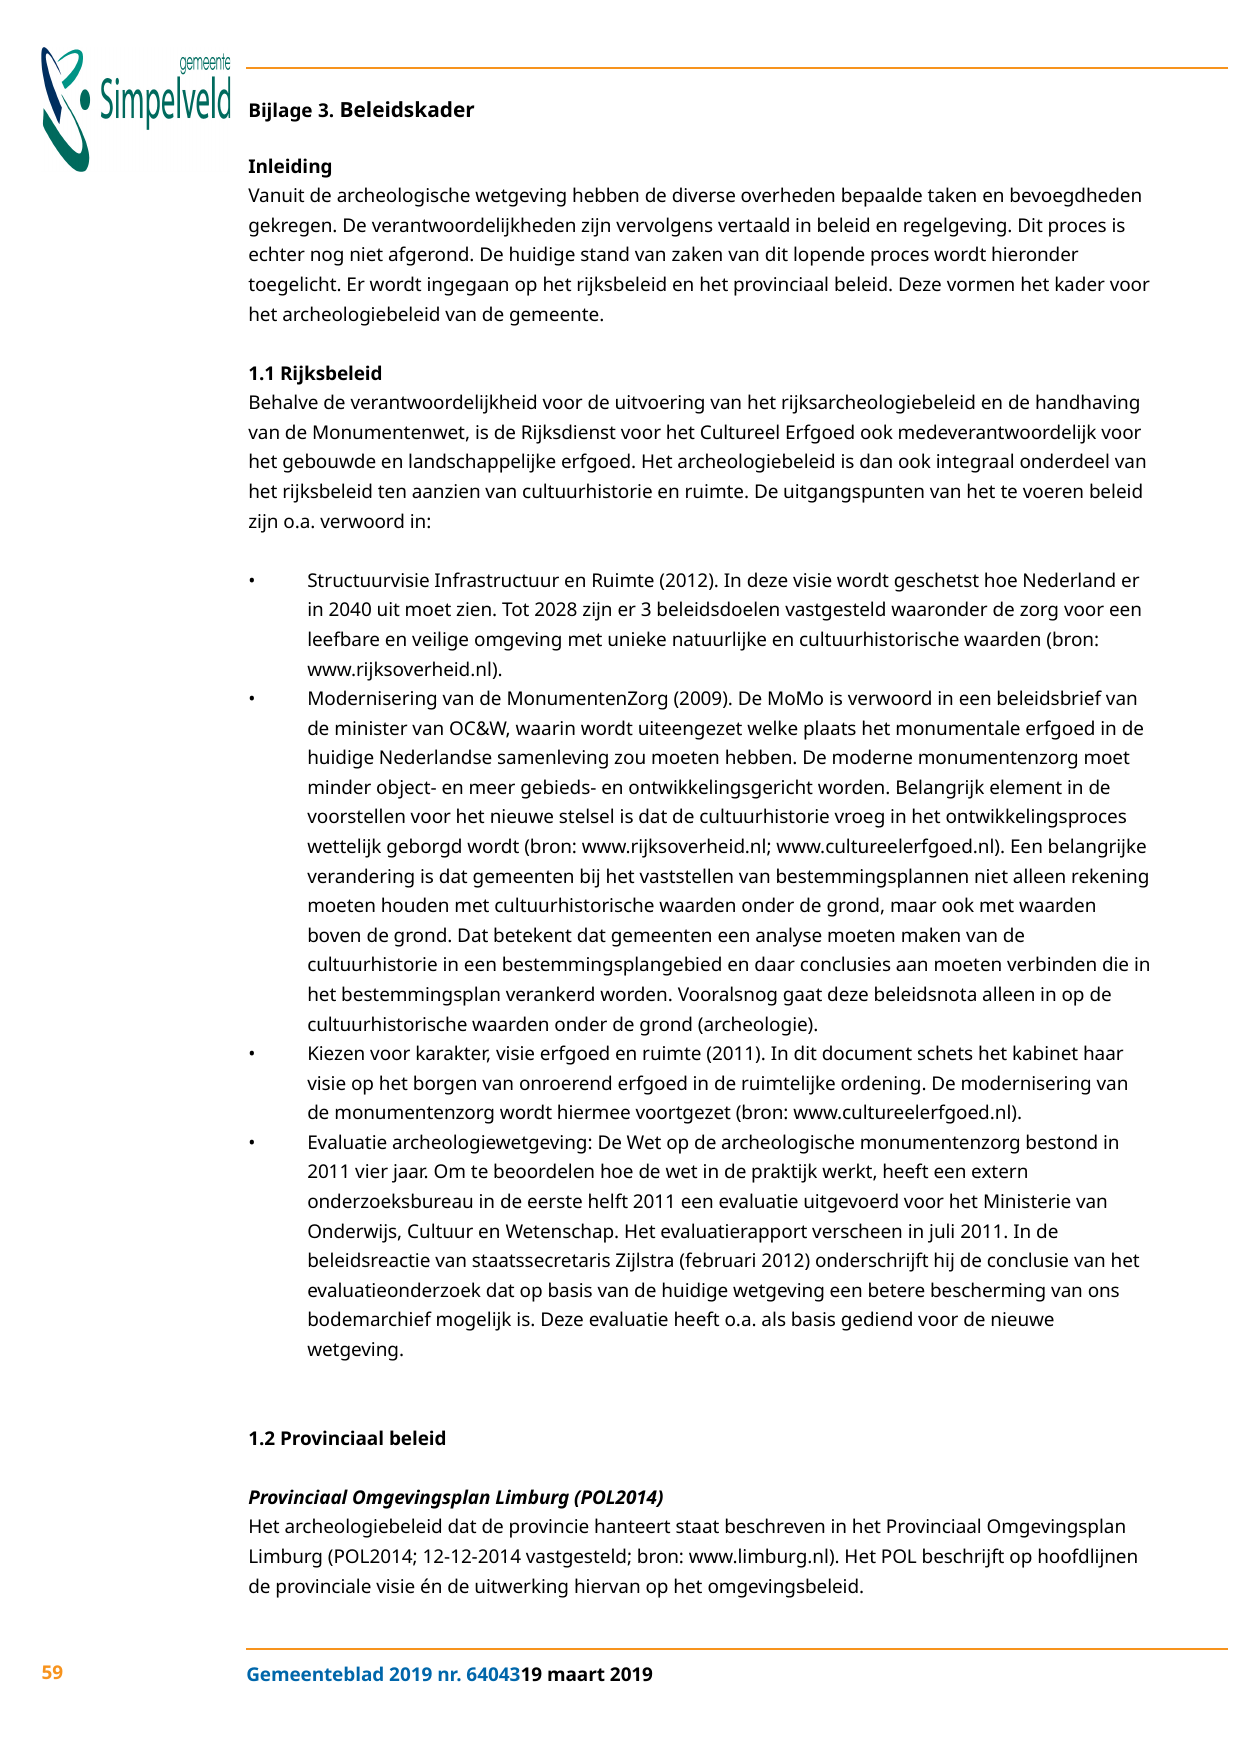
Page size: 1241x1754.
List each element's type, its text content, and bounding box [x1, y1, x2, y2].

text 1.2 Provinciaal beleid [248, 1425, 1152, 1451]
list Modernisering van de MonumentenZorg (2009). De MoMo is verwoord in een beleidsbrief van de minister van OC&W, waarin wordt uiteengezet welke plaats het monumentale erfgoed in de huidige Nederlandse samenleving zou moeten hebben. De moderne monumentenzorg moet minder object- en meer gebieds- en ontwikkelingsgericht worden. Belangrijk element in de voorstellen voor het nieuwe stelsel is dat de cultuurhistorie vroeg in het ontwikkelingsproces wettelijk geborgd wordt (bron: www.rijksoverheid.nl; www.cultureelerfgoed.nl). Een belangrijke verandering is dat gemeenten bij het vaststellen van bestemmingsplannen niet alleen rekening moeten houden met cultuurhistorische waarden onder de grond, maar ook met waarden boven de grond. Dat betekent dat gemeenten een analyse moeten maken van de cultuurhistorie in een bestemmingsplangebied en daar conclusies aan moeten verbinden die in het bestemmingsplan verankerd worden. Vooralsnog gaat deze beleidsnota alleen in op de cultuurhistorische waarden onder de grond (archeologie). [248, 685, 1152, 1037]
text Inleiding [248, 153, 1152, 179]
list Evaluatie archeologiewetgeving: De Wet op de archeologische monumentenzorg bestond in 2011 vier jaar. Om te beoordelen hoe de wet in de praktijk werkt, heeft een extern onderzoeksbureau in de eerste helft 2011 een evaluatie uitgevoerd voor het Ministerie van Onderwijs, Cultuur en Wetenschap. Het evaluatierapport verscheen in juli 2011. In de beleidsreactie van staatssecretaris Zijlstra (februari 2012) onderschrijft hij de conclusie van het evaluatieonderzoek dat op basis van de huidige wetgeving een betere bescherming van ons bodemarchief mogelijk is. Deze evaluatie heeft o.a. als basis gediend voor de nieuwe wetgeving. [248, 1129, 1152, 1362]
text Bijlage 3. Beleidskader [248, 95, 1152, 123]
text Provinciaal Omgevingsplan Limburg (POL2014) [248, 1484, 1152, 1510]
list Structuurvisie Infrastructuur en Ruimte (2012). In deze visie wordt geschetst hoe Nederland er in 2040 uit moet zien. Tot 2028 zijn er 3 beleidsdoelen vastgesteld waaronder de zorg voor een leefbare en veilige omgeving met unieke natuurlijke en cultuurhistorische waarden (bron: www.rijksoverheid.nl). [248, 567, 1152, 682]
list Kiezen voor karakter, visie erfgoed en ruimte (2011). In dit document schets het kabinet haar visie op het borgen van onroerend erfgoed in de ruimtelijke ordening. De modernisering van de monumentenzorg wordt hiermee voortgezet (bron: www.cultureelerfgoed.nl). [248, 1040, 1152, 1125]
text Behalve de verantwoordelijkheid voor de uitvoering van het rijksarcheologiebeleid en de handhaving van de Monumentenwet, is de Rijksdienst voor het Cultureel Erfgoed ook medeverantwoordelijk voor het gebouwde en landschappelijke erfgoed. Het archeologiebeleid is dan ook integraal onderdeel van het rijksbeleid ten aanzien van cultuurhistorie en ruimte. De uitgangspunten van het te voeren beleid zijn o.a. verwoord in: [248, 389, 1152, 534]
text Vanuit de archeologische wetgeving hebben de diverse overheden bepaalde taken en bevoegdheden gekregen. De verantwoordelijkheden zijn vervolgens vertaald in beleid en regelgeving. Dit proces is echter nog niet afgerond. De huidige stand van zaken van dit lopende proces wordt hieronder toegelicht. Er wordt ingegaan op het rijksbeleid en het provinciaal beleid. Deze vormen het kader voor het archeologiebeleid van de gemeente. [248, 182, 1152, 327]
text 1.1 Rijksbeleid [248, 360, 1152, 386]
text Het archeologiebeleid dat de provincie hanteert staat beschreven in het Provinciaal Omgevingsplan Limburg (POL2014; 12-12-2014 vastgesteld; bron: www.limburg.nl). Het POL beschrijft op hoofdlijnen de provinciale visie én de uitwerking hiervan op het omgevingsbeleid. [248, 1514, 1152, 1599]
picture [41, 47, 231, 172]
